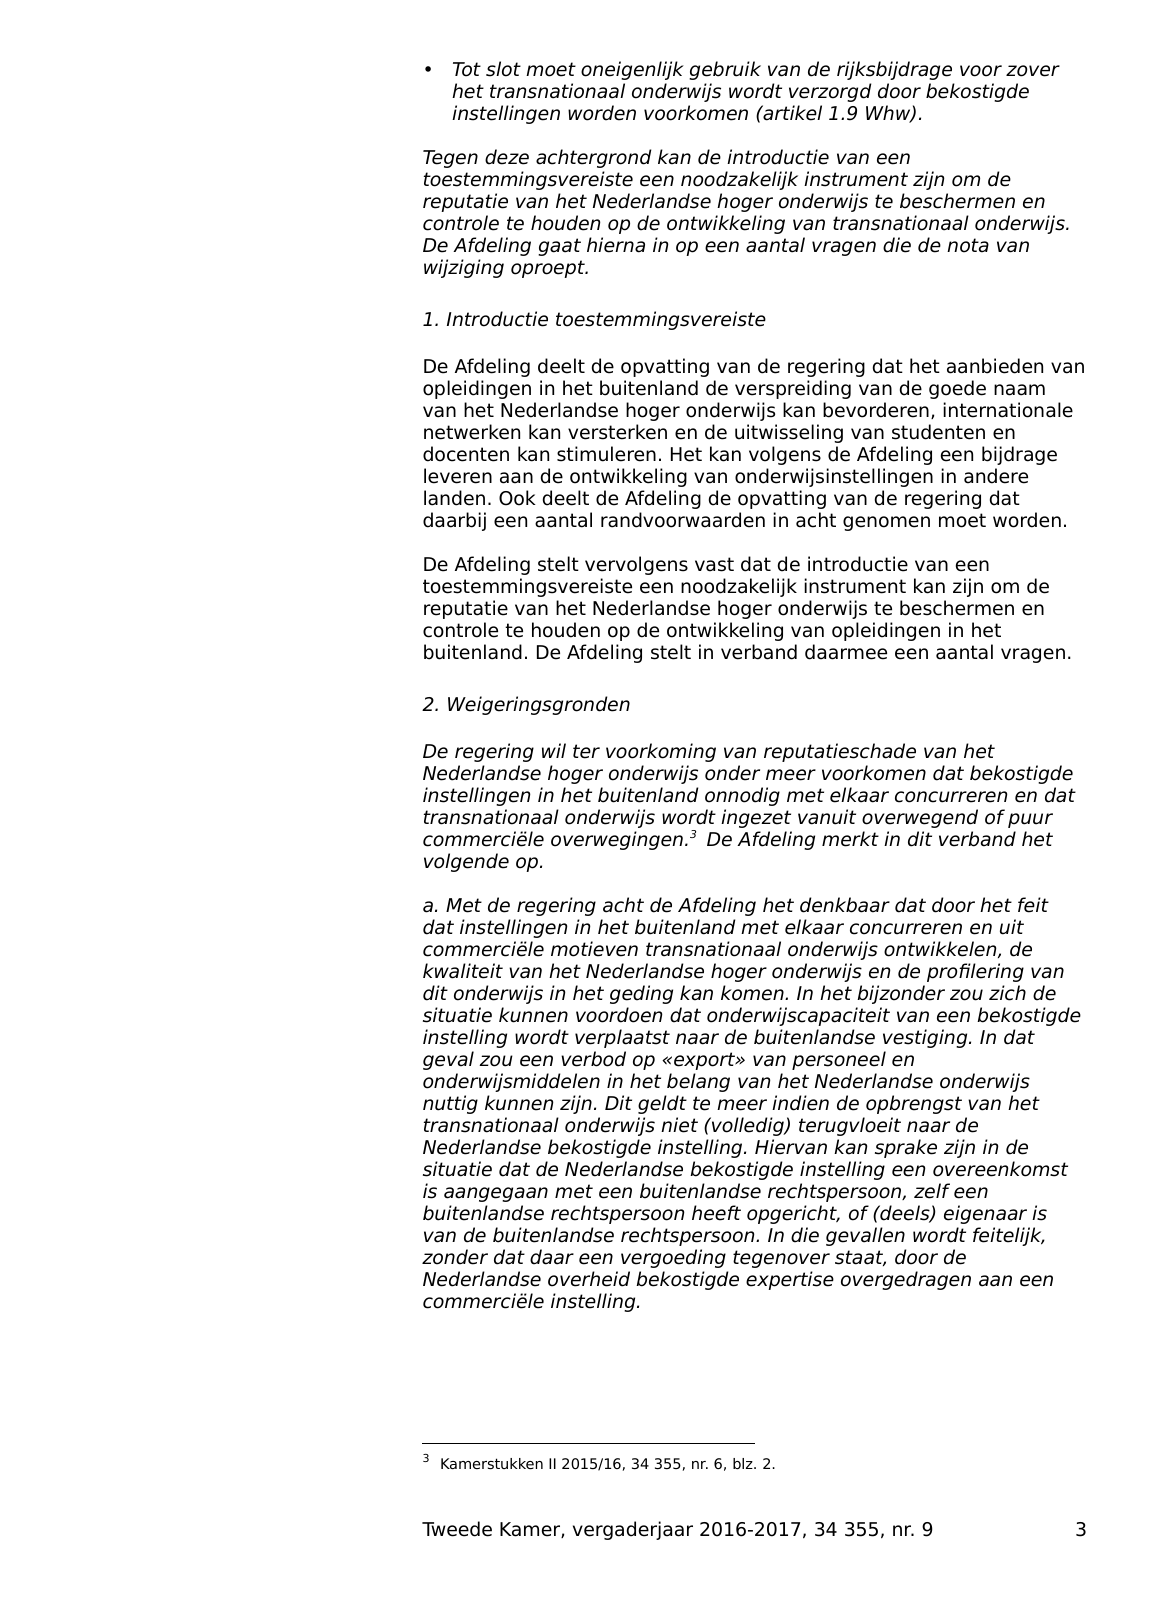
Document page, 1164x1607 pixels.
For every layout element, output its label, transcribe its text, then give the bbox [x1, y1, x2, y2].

text De Afdeling deelt de opvatting van de regering dat het aanbieden van opleidingen in het buitenland de verspreiding van de goede naam van het Nederlandse hoger onderwijs kan bevorderen, internationale netwerken kan versterken en de uitwisseling van studenten en docenten kan stimuleren. Het kan volgens de Afdeling een bijdrage leveren aan de ontwikkeling van onderwijsinstellingen in andere landen. Ook deelt de Afdeling de opvatting van de regering dat daarbij een aantal randvoorwaarden in acht genomen moet worden. [422, 356, 1087, 532]
subtitle 2. Weigeringsgronden [422, 694, 1087, 716]
text De Afdeling stelt vervolgens vast dat de introductie van een toestemmingsvereiste een noodzakelijk instrument kan zijn om de reputatie van het Nederlandse hoger onderwijs te beschermen en controle te houden op de ontwikkeling van opleidingen in het buitenland. De Afdeling stelt in verband daarmee een aantal vragen. [422, 554, 1087, 664]
text a. Met de regering acht de Afdeling het denkbaar dat door het feit dat instellingen in het buitenland met elkaar concurreren en uit commerciële motieven transnationaal onderwijs ontwikkelen, de kwaliteit van het Nederlandse hoger onderwijs en de profilering van dit onderwijs in het geding kan komen. In het bijzonder zou zich de situatie kunnen voordoen dat onderwijscapaciteit van een bekostigde instelling wordt verplaatst naar de buitenlandse vestiging. In dat geval zou een verbod op «export» van personeel en onderwijsmiddelen in het belang van het Nederlandse onderwijs nuttig kunnen zijn. Dit geldt te meer indien de opbrengst van het transnationaal onderwijs niet (volledig) terugvloeit naar de Nederlandse bekostigde instelling. Hiervan kan sprake zijn in de situatie dat de Nederlandse bekostigde instelling een overeenkomst is aangegaan met een buitenlandse rechtspersoon, zelf een buitenlandse rechtspersoon heeft opgericht, of (deels) eigenaar is van de buitenlandse rechtspersoon. In die gevallen wordt feitelijk, zonder dat daar een vergoeding tegenover staat, door de Nederlandse overheid bekostigde expertise overgedragen aan een commerciële instelling. [422, 895, 1087, 1313]
subtitle 1. Introductie toestemmingsvereiste [422, 309, 1087, 331]
text Tegen deze achtergrond kan de introductie van een toestemmingsvereiste een noodzakelijk instrument zijn om de reputatie van het Nederlandse hoger onderwijs te beschermen en controle te houden op de ontwikkeling van transnationaal onderwijs. De Afdeling gaat hierna in op een aantal vragen die de nota van wijziging oproept. [422, 147, 1087, 279]
text De regering wil ter voorkoming van reputatieschade van het Nederlandse hoger onderwijs onder meer voorkomen dat bekostigde instellingen in het buitenland onnodig met elkaar concurreren en dat transnationaal onderwijs wordt ingezet vanuit overwegend of puur commerciële overwegingen. De Afdeling merkt in dit verband het volgende op. [422, 741, 1087, 873]
text • Tot slot moet oneigenlijk gebruik van de rijksbijdrage voor zover het transnationaal onderwijs wordt verzorgd door bekostigde instellingen worden voorkomen (artikel 1.9 Whw). [422, 59, 1087, 125]
text Kamerstukken II 2015/16, 34 355, nr. 6, blz. 2. [422, 1452, 1087, 1474]
